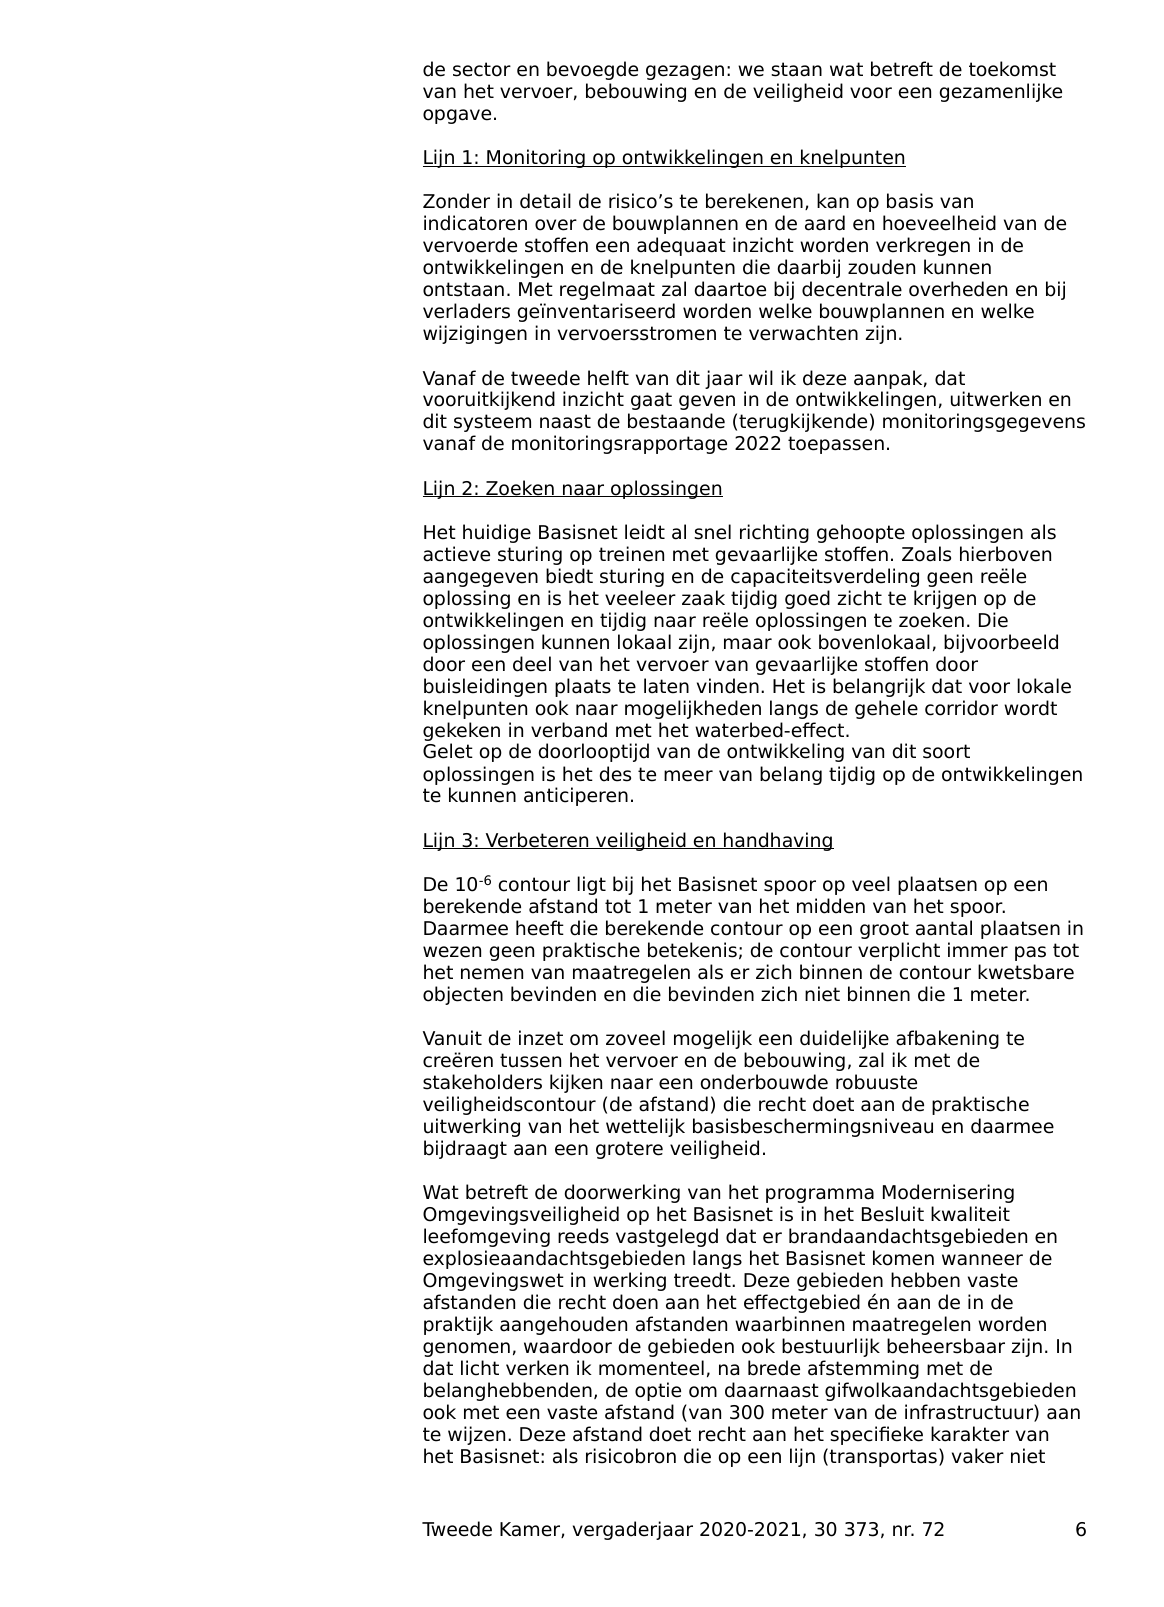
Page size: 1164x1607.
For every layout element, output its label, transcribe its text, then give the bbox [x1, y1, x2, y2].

text de sector en bevoegde gezagen: we staan wat betreft de toekomst van het vervoer, bebouwing en de veiligheid voor een gezamenlijke opgave. [422, 59, 1087, 125]
subtitle Lijn 2: Zoeken naar oplossingen [422, 477, 1087, 499]
text Wat betreft de doorwerking van het programma Modernisering Omgevingsveiligheid op het Basisnet is in het Besluit kwaliteit leefomgeving reeds vastgelegd dat er brandaandachtsgebieden en explosieaandachtsgebieden langs het Basisnet komen wanneer de Omgevingswet in werking treedt. Deze gebieden hebben vaste afstanden die recht doen aan het effectgebied én aan de in de praktijk aangehouden afstanden waarbinnen maatregelen worden genomen, waardoor de gebieden ook bestuurlijk beheersbaar zijn. In dat licht verken ik momenteel, na brede afstemming met de belanghebbenden, de optie om daarnaast gifwolkaandachtsgebieden ook met een vaste afstand (van 300 meter van de infrastructuur) aan te wijzen. Deze afstand doet recht aan het specifieke karakter van het Basisnet: als risicobron die op een lijn (transportas) vaker niet [422, 1182, 1087, 1468]
text Vanuit de inzet om zoveel mogelijk een duidelijke afbakening te creëren tussen het vervoer en de bebouwing, zal ik met de stakeholders kijken naar een onderbouwde robuuste veiligheidscontour (de afstand) die recht doet aan de praktische uitwerking van het wettelijk basisbeschermingsniveau en daarmee bijdraagt aan een grotere veiligheid. [422, 1028, 1087, 1160]
text Zonder in detail de risico’s te berekenen, kan op basis van indicatoren over de bouwplannen en de aard en hoeveelheid van de vervoerde stoffen een adequaat inzicht worden verkregen in de ontwikkelingen en de knelpunten die daarbij zouden kunnen ontstaan. Met regelmaat zal daartoe bij decentrale overheden en bij verladers geïnventariseerd worden welke bouwplannen en welke wijzigingen in vervoersstromen te verwachten zijn. [422, 191, 1087, 345]
text Het huidige Basisnet leidt al snel richting gehoopte oplossingen als actieve sturing op treinen met gevaarlijke stoffen. Zoals hierboven aangegeven biedt sturing en de capaciteitsverdeling geen reële oplossing en is het veeleer zaak tijdig goed zicht te krijgen op de ontwikkelingen en tijdig naar reële oplossingen te zoeken. Die oplossingen kunnen lokaal zijn, maar ook bovenlokaal, bijvoorbeeld door een deel van het vervoer van gevaarlijke stoffen door buisleidingen plaats te laten vinden. Het is belangrijk dat voor lokale knelpunten ook naar mogelijkheden langs de gehele corridor wordt gekeken in verband met het waterbed-effect. [422, 522, 1087, 741]
text De 10-6 contour ligt bij het Basisnet spoor op veel plaatsen op een berekende afstand tot 1 meter van het midden van het spoor. Daarmee heeft die berekende contour op een groot aantal plaatsen in wezen geen praktische betekenis; de contour verplicht immer pas tot het nemen van maatregelen als er zich binnen de contour kwetsbare objecten bevinden en die bevinden zich niet binnen die 1 meter. [422, 874, 1087, 1006]
subtitle Lijn 3: Verbeteren veiligheid en handhaving [422, 829, 1087, 852]
text Gelet op de doorlooptijd van de ontwikkeling van dit soort oplossingen is het des te meer van belang tijdig op de ontwikkelingen te kunnen anticiperen. [422, 741, 1087, 807]
text Vanaf de tweede helft van dit jaar wil ik deze aanpak, dat vooruitkijkend inzicht gaat geven in de ontwikkelingen, uitwerken en dit systeem naast de bestaande (terugkijkende) monitoringsgegevens vanaf de monitoringsrapportage 2022 toepassen. [422, 367, 1087, 455]
subtitle Lijn 1: Monitoring op ontwikkelingen en knelpunten [422, 147, 1087, 169]
